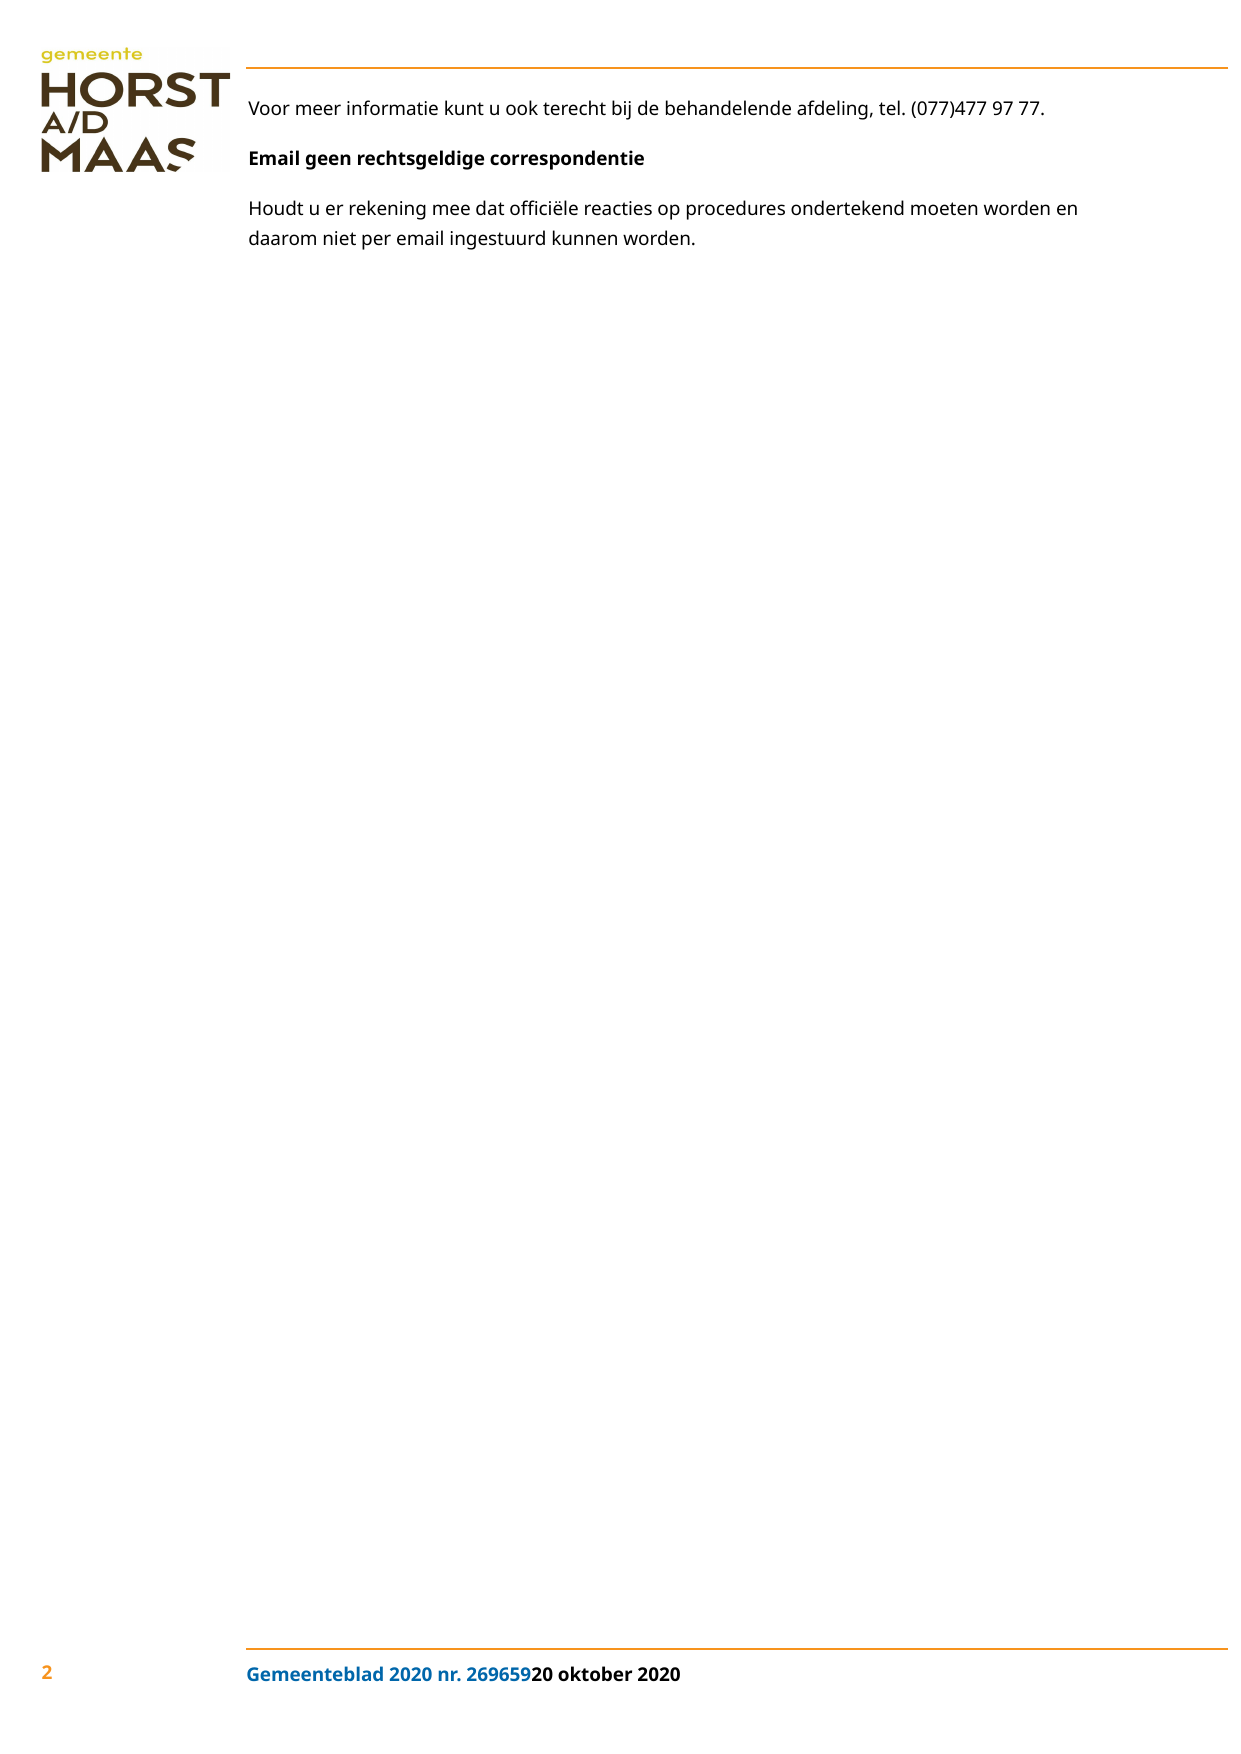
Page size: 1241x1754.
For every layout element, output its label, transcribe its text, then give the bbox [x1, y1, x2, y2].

text Voor meer informatie kunt u ook terecht bij de behandelende afdeling, tel. (077)477 97 77. [248, 95, 1152, 121]
text Email geen rechtsgeldige correspondentie [248, 145, 1152, 171]
picture [41, 47, 231, 172]
text Houdt u er rekening mee dat officiële reacties op procedures ondertekend moeten worden en daarom niet per email ingestuurd kunnen worden. [248, 196, 1152, 251]
